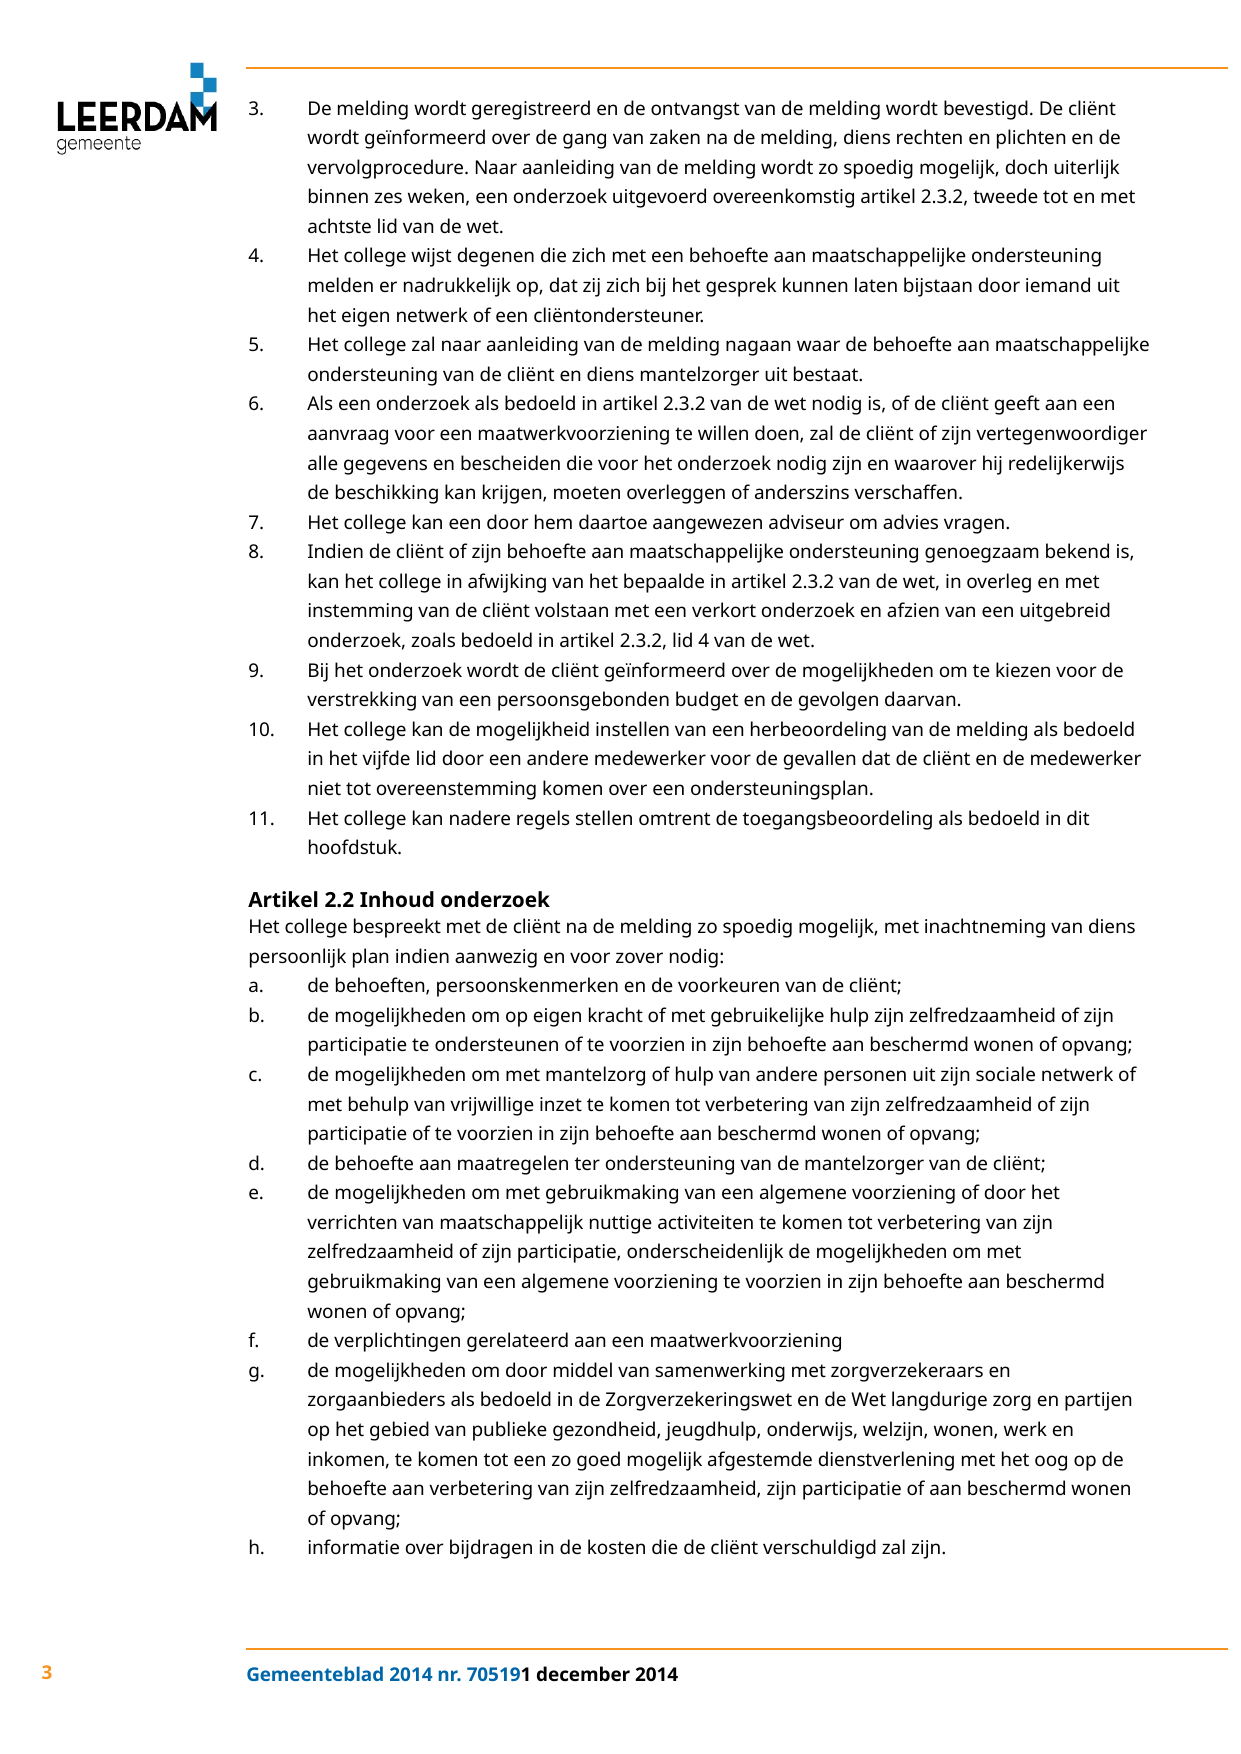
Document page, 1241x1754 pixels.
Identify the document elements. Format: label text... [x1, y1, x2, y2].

picture [41, 47, 231, 172]
list Als een onderzoek als bedoeld in artikel 2.3.2 van de wet nodig is, of de cliënt geeft aan een aanvraag voor een maatwerkvoorziening te willen doen, zal de cliënt of zijn vertegenwoordiger alle gegevens en bescheiden die voor het onderzoek nodig zijn en waarover hij redelijkerwijs de beschikking kan krijgen, moeten overleggen of anderszins verschaffen. [248, 391, 1152, 505]
list Bij het onderzoek wordt de cliënt geïnformeerd over de mogelijkheden om te kiezen voor de verstrekking van een persoonsgebonden budget en de gevolgen daarvan. [248, 657, 1152, 712]
list de mogelijkheden om met gebruikmaking van een algemene voorziening of door het verrichten van maatschappelijk nuttige activiteiten te komen tot verbetering van zijn zelfredzaamheid of zijn participatie, onderscheidenlijk de mogelijkheden om met gebruikmaking van een algemene voorziening te voorzien in zijn behoefte aan beschermd wonen of opvang; [248, 1179, 1152, 1323]
list Het college kan een door hem daartoe aangewezen adviseur om advies vragen. [248, 509, 1152, 535]
list Indien de cliënt of zijn behoefte aan maatschappelijke ondersteuning genoegzaam bekend is, kan het college in afwijking van het bepaalde in artikel 2.3.2 van de wet, in overleg en met instemming van de cliënt volstaan met een verkort onderzoek en afzien van een uitgebreid onderzoek, zoals bedoeld in artikel 2.3.2, lid 4 van de wet. [248, 538, 1152, 653]
list de behoeften, persoonskenmerken en de voorkeuren van de cliënt; [248, 972, 1152, 998]
text Artikel 2.2 Inhoud onderzoek [248, 885, 1152, 913]
list informatie over bijdragen in de kosten die de cliënt verschuldigd zal zijn. [248, 1534, 1152, 1560]
list Het college kan nadere regels stellen omtrent de toegangsbeoordeling als bedoeld in dit hoofdstuk. [248, 805, 1152, 860]
list De melding wordt geregistreerd en de ontvangst van de melding wordt bevestigd. De cliënt wordt geïnformeerd over de gang van zaken na de melding, diens rechten en plichten en de vervolgprocedure. Naar aanleiding van de melding wordt zo spoedig mogelijk, doch uiterlijk binnen zes weken, een onderzoek uitgevoerd overeenkomstig artikel 2.3.2, tweede tot en met achtste lid van de wet. [248, 95, 1152, 239]
list Het college kan de mogelijkheid instellen van een herbeoordeling van de melding als bedoeld in het vijfde lid door een andere medewerker voor de gevallen dat de cliënt en de medewerker niet tot overeenstemming komen over een ondersteuningsplan. [248, 716, 1152, 801]
text Het college bespreekt met de cliënt na de melding zo spoedig mogelijk, met inachtneming van diens persoonlijk plan indien aanwezig en voor zover nodig: [248, 913, 1152, 968]
list Het college zal naar aanleiding van de melding nagaan waar de behoefte aan maatschappelijke ondersteuning van de cliënt en diens mantelzorger uit bestaat. [248, 331, 1152, 387]
list de verplichtingen gerelateerd aan een maatwerkvoorziening [248, 1327, 1152, 1353]
list de behoefte aan maatregelen ter ondersteuning van de mantelzorger van de cliënt; [248, 1150, 1152, 1176]
list de mogelijkheden om op eigen kracht of met gebruikelijke hulp zijn zelfredzaamheid of zijn participatie te ondersteunen of te voorzien in zijn behoefte aan beschermd wonen of opvang; [248, 1002, 1152, 1057]
list Het college wijst degenen die zich met een behoefte aan maatschappelijke ondersteuning melden er nadrukkelijk op, dat zij zich bij het gesprek kunnen laten bijstaan door iemand uit het eigen netwerk of een cliëntondersteuner. [248, 243, 1152, 328]
list de mogelijkheden om met mantelzorg of hulp van andere personen uit zijn sociale netwerk of met behulp van vrijwillige inzet te komen tot verbetering van zijn zelfredzaamheid of zijn participatie of te voorzien in zijn behoefte aan beschermd wonen of opvang; [248, 1061, 1152, 1146]
list de mogelijkheden om door middel van samenwerking met zorgverzekeraars en zorgaanbieders als bedoeld in de Zorgverzekeringswet en de Wet langdurige zorg en partijen op het gebied van publieke gezondheid, jeugdhulp, onderwijs, welzijn, wonen, werk en inkomen, te komen tot een zo goed mogelijk afgestemde dienstverlening met het oog op de behoefte aan verbetering van zijn zelfredzaamheid, zijn participatie of aan beschermd wonen of opvang; [248, 1357, 1152, 1531]
